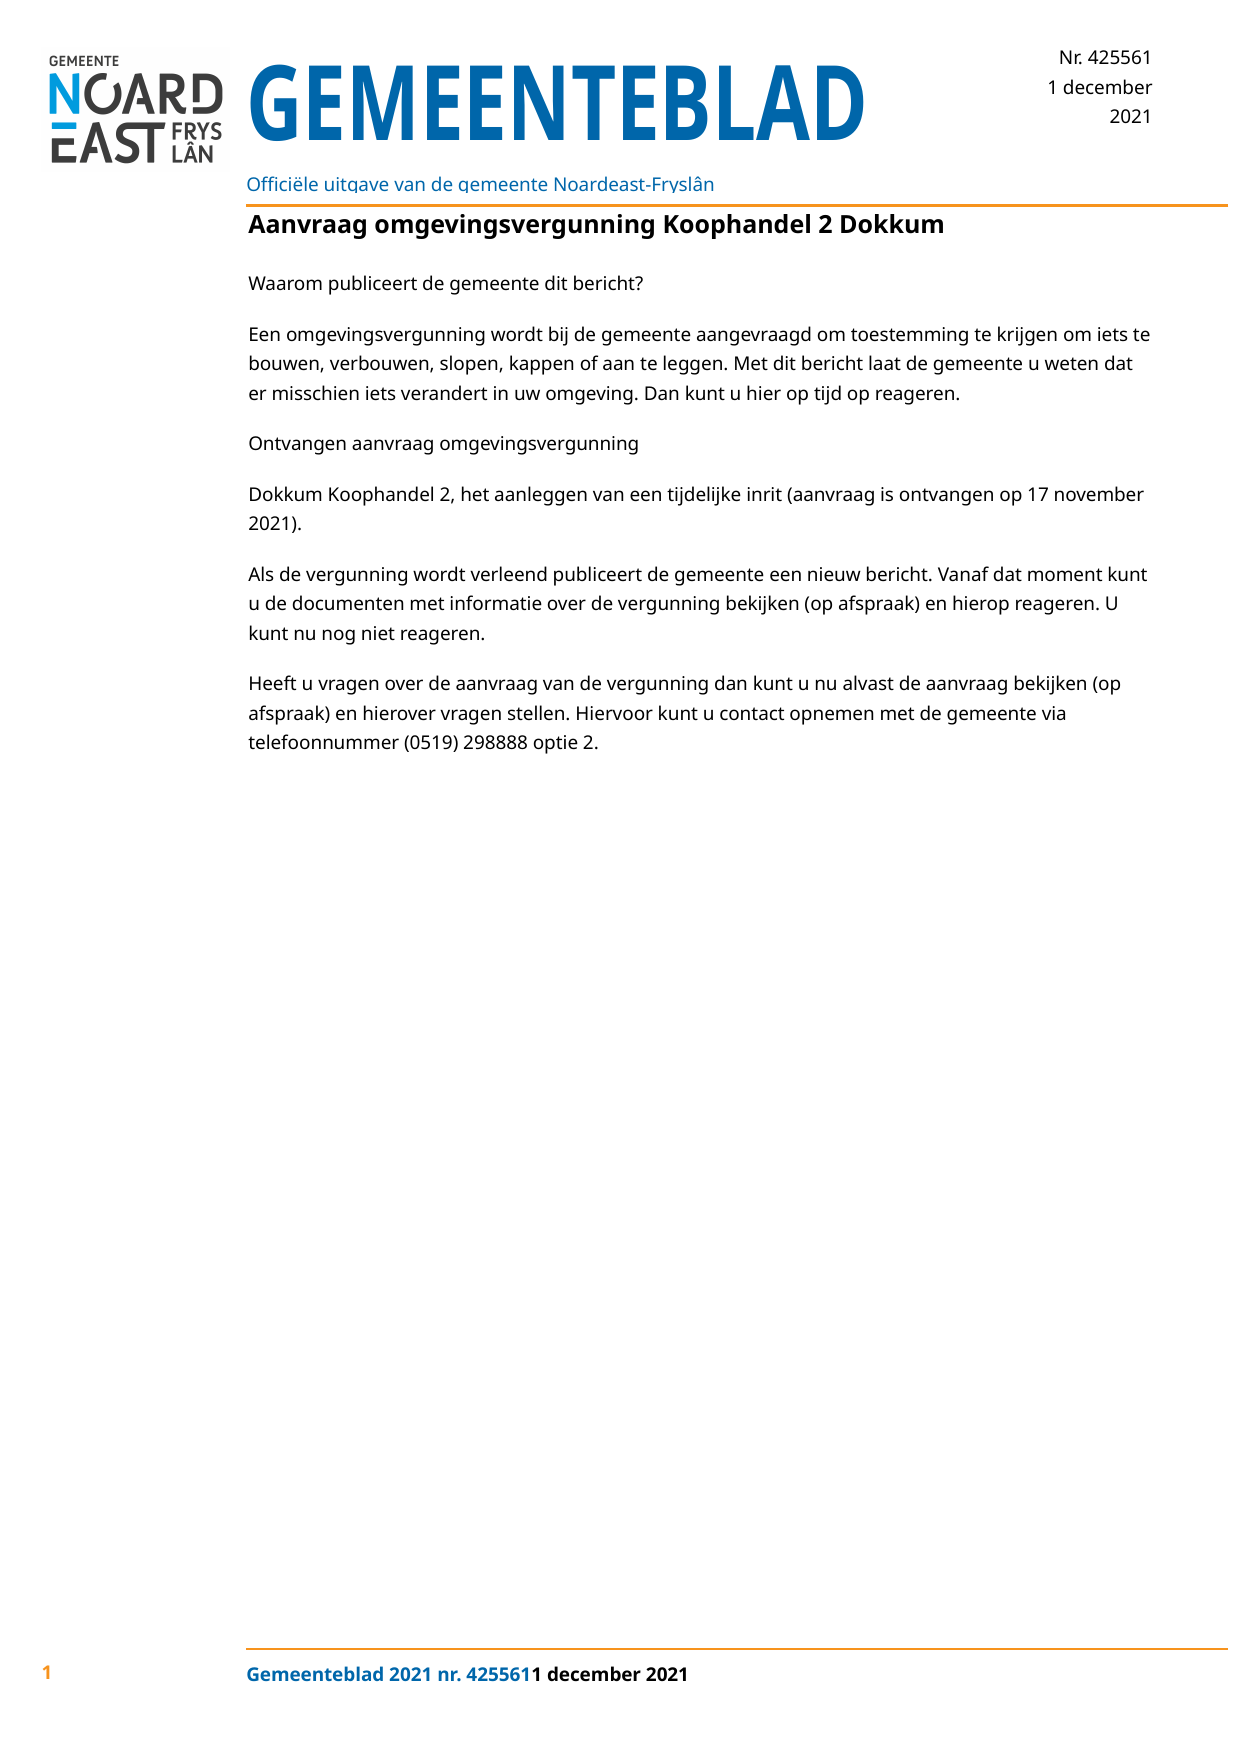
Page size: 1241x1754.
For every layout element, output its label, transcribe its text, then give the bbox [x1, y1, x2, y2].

text Dokkum Koophandel 2, het aanleggen van een tijdelijke inrit (aanvraag is ontvangen op 17 november 2021). [248, 481, 1152, 536]
text Aanvraag omgevingsvergunning Koophandel 2 Dokkum [248, 207, 1152, 241]
text Een omgevingsvergunning wordt bij de gemeente aangevraagd om toestemming te krijgen om iets te bouwen, verbouwen, slopen, kappen of aan te leggen. Met dit bericht laat de gemeente u weten dat er misschien iets verandert in uw omgeving. Dan kunt u hier op tijd op reageren. [248, 321, 1152, 406]
text Waarom publiceert de gemeente dit bericht? [248, 270, 1152, 296]
picture [41, 47, 231, 172]
text Ontvangen aanvraag omgevingsvergunning [248, 430, 1152, 456]
text Heeft u vragen over de aanvraag van de vergunning dan kunt u nu alvast de aanvraag bekijken (op afspraak) en hierover vragen stellen. Hiervoor kunt u contact opnemen met de gemeente via telefoonnummer (0519) 298888 optie 2. [248, 670, 1152, 755]
text Als de vergunning wordt verleend publiceert de gemeente een nieuw bericht. Vanaf dat moment kunt u de documenten met informatie over de vergunning bekijken (op afspraak) en hierop reageren. U kunt nu nog niet reageren. [248, 561, 1152, 646]
